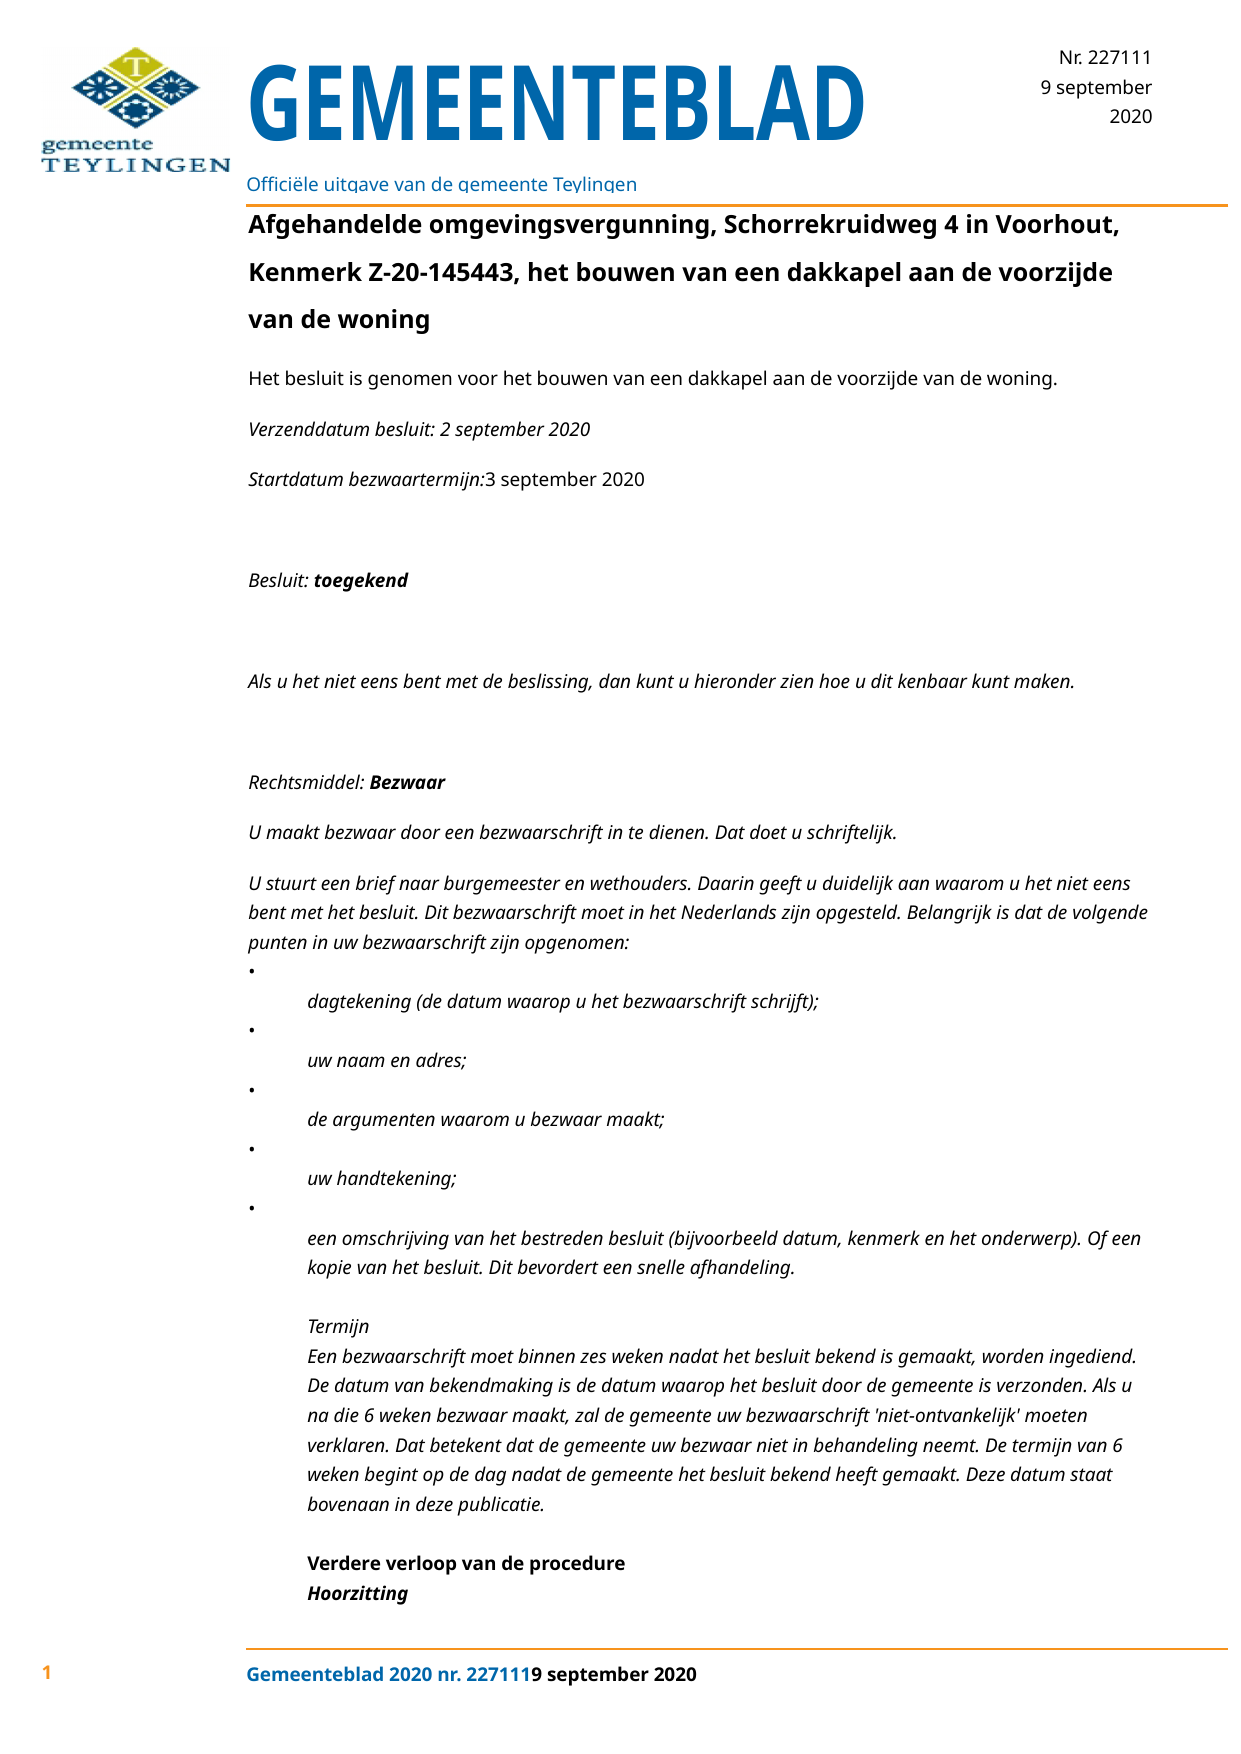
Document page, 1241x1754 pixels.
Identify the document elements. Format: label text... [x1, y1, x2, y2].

text U maakt bezwaar door een bezwaarschrift in te dienen. Dat doet u schriftelijk. [248, 819, 1152, 845]
list uw naam en adres; [248, 1047, 1152, 1073]
list Termijn [248, 1313, 1152, 1339]
text Als u het niet eens bent met de beslissing, dan kunt u hieronder zien hoe u dit kenbaar kunt maken. [248, 668, 1152, 694]
picture [41, 47, 231, 172]
text Rechtsmiddel: Bezwaar [248, 769, 1152, 794]
list dagtekening (de datum waarop u het bezwaarschrift schrijft); [248, 988, 1152, 1014]
list een omschrijving van het bestreden besluit (bijvoorbeeld datum, kenmerk en het onderwerp). Of een kopie van het besluit. Dit bevordert een snelle afhandeling. [248, 1225, 1152, 1280]
text Afgehandelde omgevingsvergunning, Schorrekruidweg 4 in Voorhout, Kenmerk Z-20-145443, het bouwen van een dakkapel aan de voorzijde van de woning [248, 207, 1152, 336]
text Startdatum bezwaartermijn:3 september 2020 [248, 466, 1152, 492]
text Besluit: toegekend [248, 567, 1152, 593]
text Verzenddatum besluit: 2 september 2020 [248, 416, 1152, 442]
text Het besluit is genomen voor het bouwen van een dakkapel aan de voorzijde van de woning. [248, 366, 1152, 391]
list de argumenten waarom u bezwaar maakt; [248, 1106, 1152, 1132]
list uw handtekening; [248, 1166, 1152, 1191]
list Verdere verloop van de procedure [248, 1550, 1152, 1576]
list Een bezwaarschrift moet binnen zes weken nadat het besluit bekend is gemaakt, worden ingediend. De datum van bekendmaking is de datum waarop het besluit door de gemeente is verzonden. Als u na die 6 weken bezwaar maakt, zal de gemeente uw bezwaarschrift 'niet-ontvankelijk' moeten verklaren. Dat betekent dat de gemeente uw bezwaar niet in behandeling neemt. De termijn van 6 weken begint op de dag nadat de gemeente het besluit bekend heeft gemaakt. Deze datum staat bovenaan in deze publicatie. [248, 1343, 1152, 1517]
list Hoorzitting [248, 1580, 1152, 1605]
text U stuurt een brief naar burgemeester en wethouders. Daarin geeft u duidelijk aan waarom u het niet eens bent met het besluit. Dit bezwaarschrift moet in het Nederlands zijn opgesteld. Belangrijk is dat de volgende punten in uw bezwaarschrift zijn opgenomen: [248, 870, 1152, 954]
